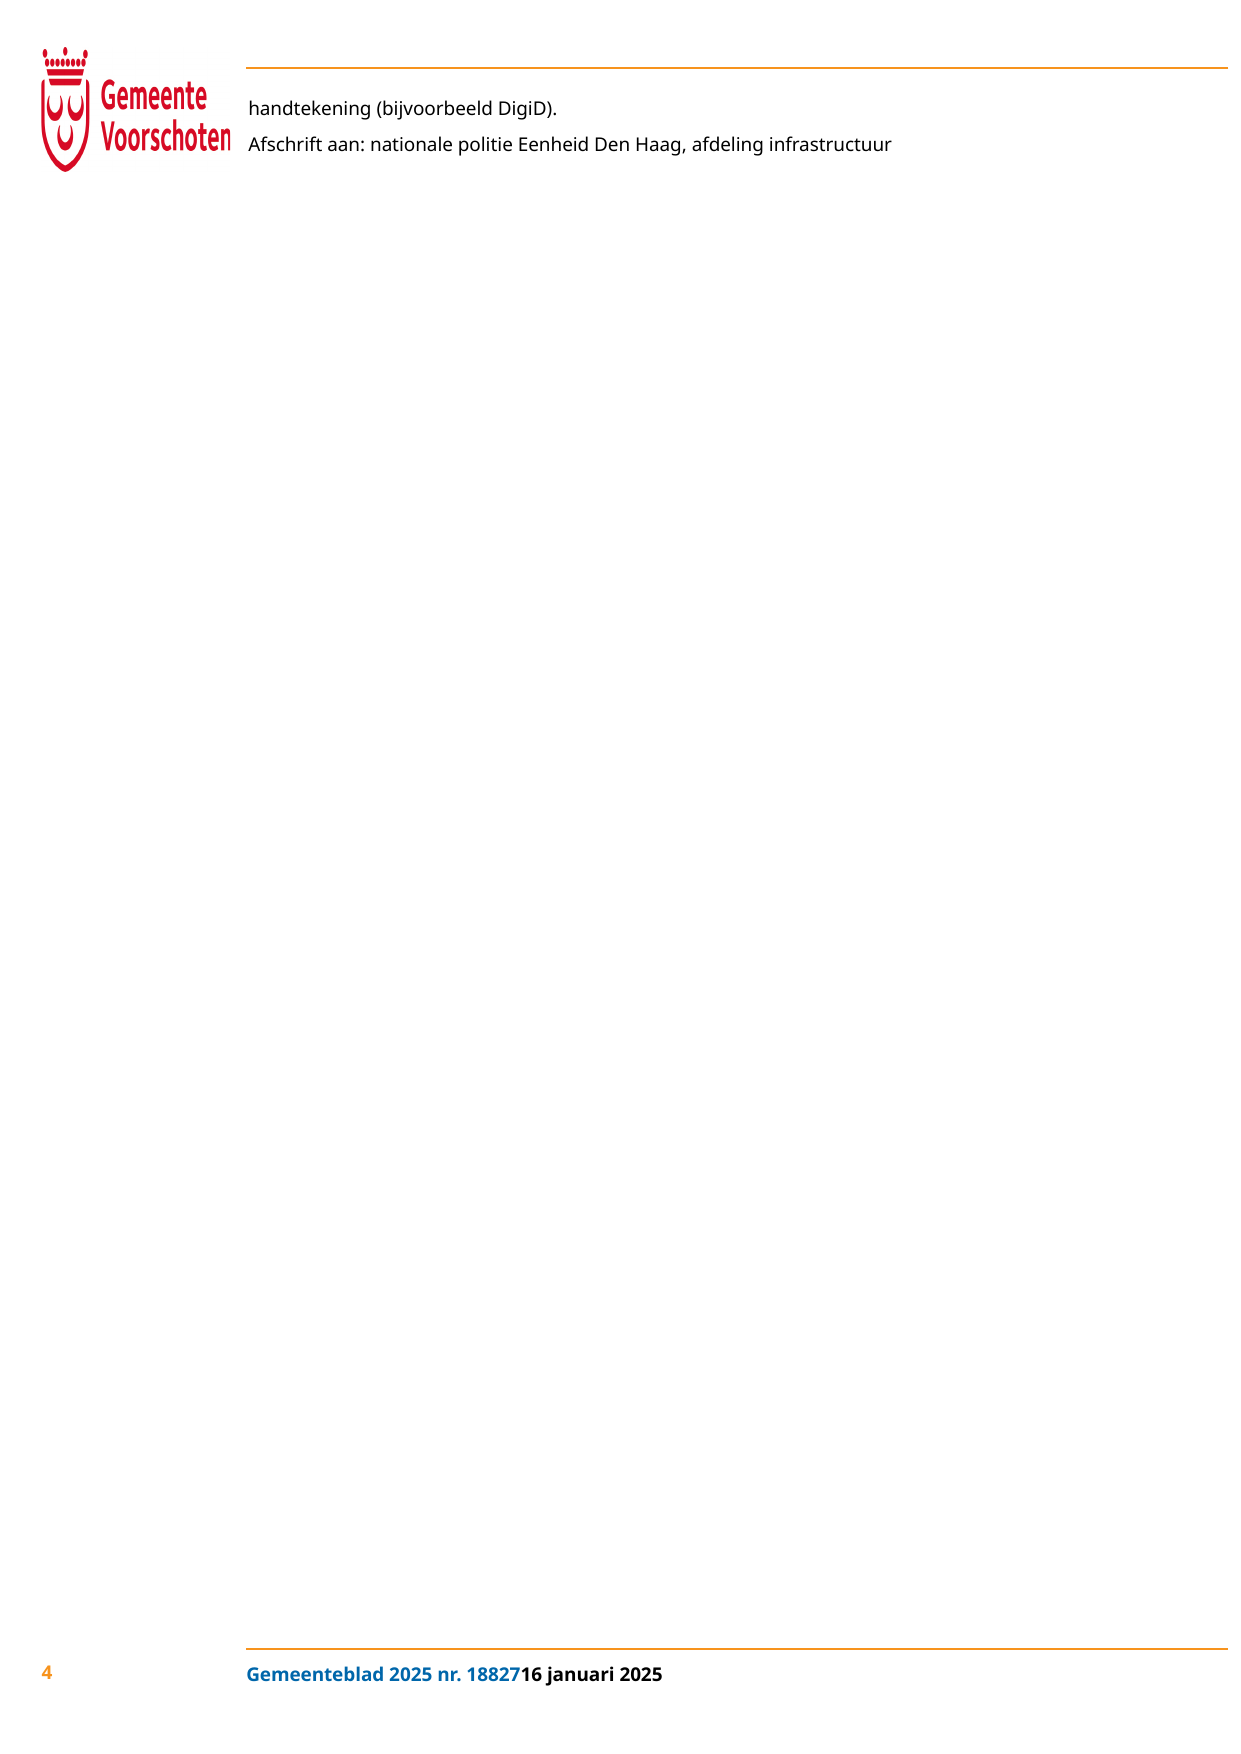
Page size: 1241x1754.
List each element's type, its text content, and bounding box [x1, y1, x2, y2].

text handtekening (bijvoorbeeld DigiD). [248, 95, 1152, 121]
picture [41, 47, 231, 172]
text Afschrift aan: nationale politie Eenheid Den Haag, afdeling infrastructuur [248, 131, 1152, 157]
